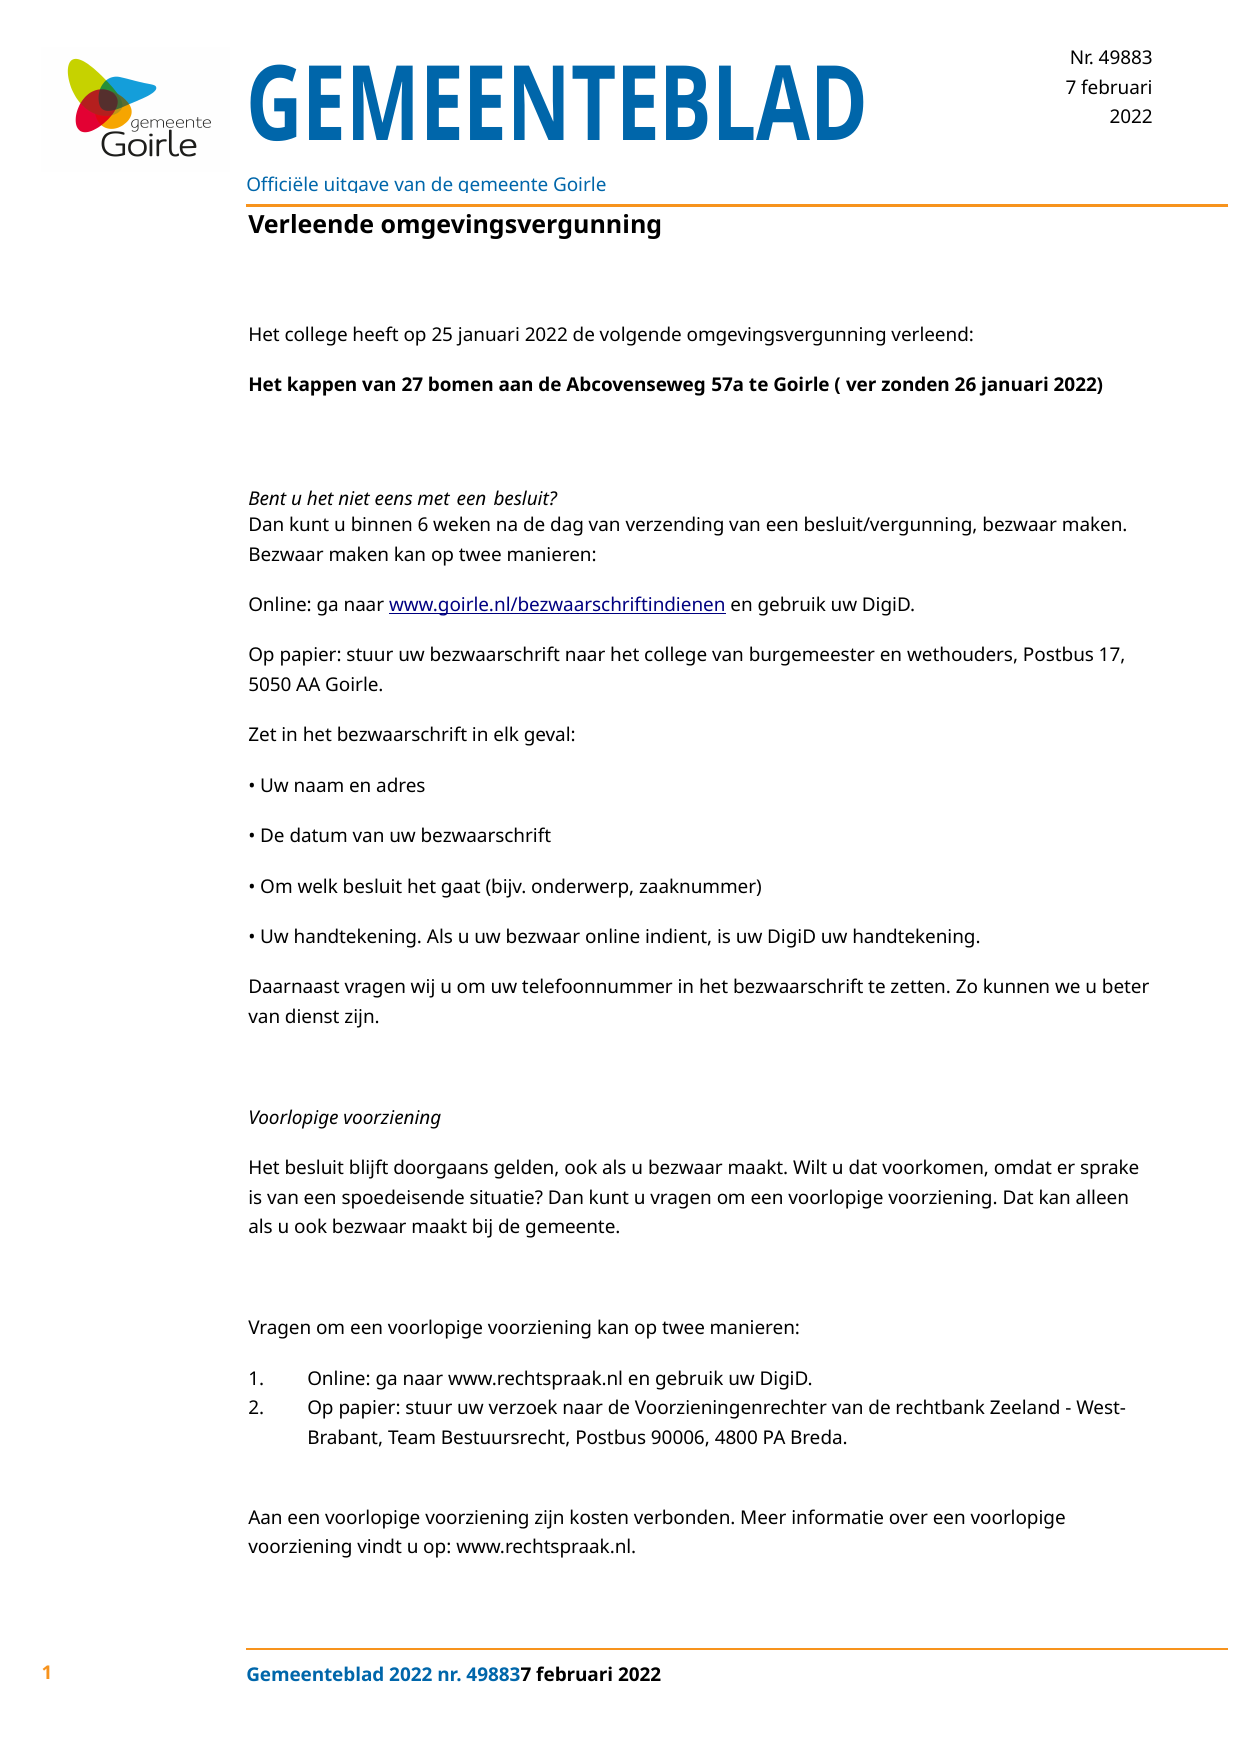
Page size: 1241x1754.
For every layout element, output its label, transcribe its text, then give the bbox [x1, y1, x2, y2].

text Verleende omgevingsvergunning [248, 207, 1152, 241]
text Het besluit blijft doorgaans gelden, ook als u bezwaar maakt. Wilt u dat voorkomen, omdat er sprake is van een spoedeisende situatie? Dan kunt u vragen om een voorlopige voorziening. Dat kan alleen als u ook bezwaar maakt bij de gemeente. [248, 1154, 1152, 1239]
text Het college heeft op 25 januari 2022 de volgende omgevingsvergunning verleend: [248, 321, 1152, 346]
text • De datum van uw bezwaarschrift [248, 822, 1152, 848]
text • Uw naam en adres [248, 772, 1152, 798]
text Online: ga naar www.goirle.nl/bezwaarschriftindienen en gebruik uw DigiD. [248, 591, 1152, 617]
picture [41, 47, 231, 172]
text Het kappen van 27 bomen aan de Abcovenseweg 57a te Goirle ( ver zonden 26 januari 2022) [248, 371, 1152, 397]
text • Om welk besluit het gaat (bijv. onderwerp, zaaknummer) [248, 873, 1152, 899]
list Op papier: stuur uw verzoek naar de Voorzieningenrechter van de rechtbank Zeeland - West-Brabant, Team Bestuursrecht, Postbus 90006, 4800 PA Breda. [248, 1394, 1152, 1450]
list Online: ga naar www.rechtspraak.nl en gebruik uw DigiD. [248, 1365, 1152, 1391]
text • Uw handtekening. Als u uw bezwaar online indient, is uw DigiD uw handtekening. [248, 923, 1152, 949]
text Daarnaast vragen wij u om uw telefoonnummer in het bezwaarschrift te zetten. Zo kunnen we u beter van dienst zijn. [248, 974, 1152, 1029]
text Voorlopige voorziening [248, 1104, 1152, 1130]
text Dan kunt u binnen 6 weken na de dag van verzending van een besluit/vergunning, bezwaar maken. Bezwaar maken kan op twee manieren: [248, 511, 1152, 567]
text Op papier: stuur uw bezwaarschrift naar het college van burgemeester en wethouders, Postbus 17, 5050 AA Goirle. [248, 642, 1152, 697]
text Bent u het niet eens met een besluit? [248, 486, 1152, 511]
text Zet in het bezwaarschrift in elk geval: [248, 722, 1152, 747]
text Vragen om een voorlopige voorziening kan op twee manieren: [248, 1314, 1152, 1340]
text Aan een voorlopige voorziening zijn kosten verbonden. Meer informatie over een voorlopige voorziening vindt u op: www.rechtspraak.nl. [248, 1504, 1152, 1559]
